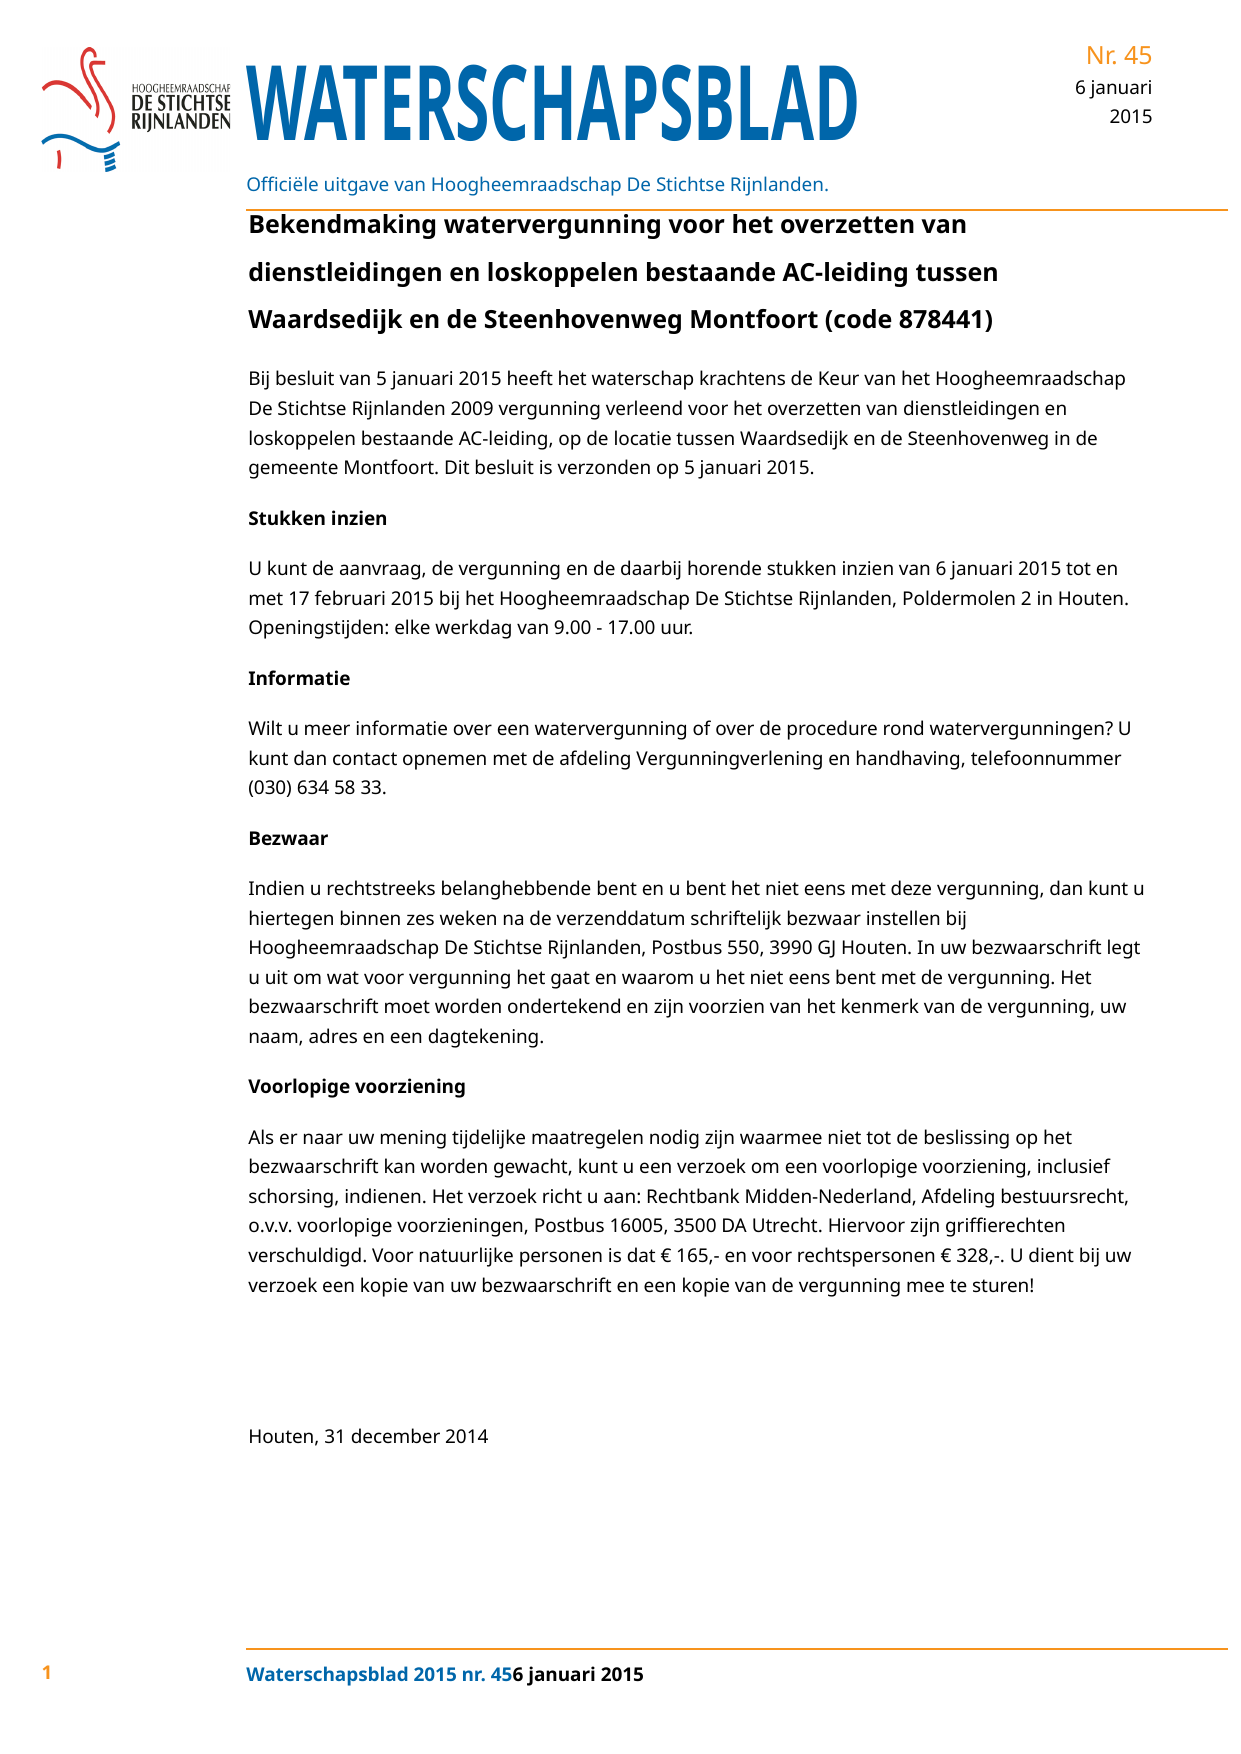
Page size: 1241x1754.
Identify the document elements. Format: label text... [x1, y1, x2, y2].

text Informatie [248, 665, 1152, 690]
picture [41, 47, 231, 172]
text Voorlopige voorziening [248, 1073, 1152, 1099]
text Bezwaar [248, 825, 1152, 850]
text U kunt de aanvraag, de vergunning en de daarbij horende stukken inzien van 6 januari 2015 tot en met 17 februari 2015 bij het Hoogheemraadschap De Stichtse Rijnlanden, Poldermolen 2 in Houten. Openingstijden: elke werkdag van 9.00 - 17.00 uur. [248, 555, 1152, 640]
text Bekendmaking watervergunning voor het overzetten van dienstleidingen en loskoppelen bestaande AC-leiding tussen Waardsedijk en de Steenhovenweg Montfoort (code 878441) [248, 211, 1152, 336]
text Bij besluit van 5 januari 2015 heeft het waterschap krachtens de Keur van het Hoogheemraadschap De Stichtse Rijnlanden 2009 vergunning verleend voor het overzetten van dienstleidingen en loskoppelen bestaande AC-leiding, op de locatie tussen Waardsedijk en de Steenhovenweg in de gemeente Montfoort. Dit besluit is verzonden op 5 januari 2015. [248, 366, 1152, 480]
text Als er naar uw mening tijdelijke maatregelen nodig zijn waarmee niet tot de beslissing op het bezwaarschrift kan worden gewacht, kunt u een verzoek om een voorlopige voorziening, inclusief schorsing, indienen. Het verzoek richt u aan: Rechtbank Midden-Nederland, Afdeling bestuursrecht, o.v.v. voorlopige voorzieningen, Postbus 16005, 3500 DA Utrecht. Hiervoor zijn griffierechten verschuldigd. Voor natuurlijke personen is dat € 165,- en voor rechtspersonen € 328,-. U dient bij uw verzoek een kopie van uw bezwaarschrift en een kopie van de vergunning mee te sturen! [248, 1124, 1152, 1297]
text Indien u rechtstreeks belanghebbende bent en u bent het niet eens met deze vergunning, dan kunt u hiertegen binnen zes weken na de verzenddatum schriftelijk bezwaar instellen bij Hoogheemraadschap De Stichtse Rijnlanden, Postbus 550, 3990 GJ Houten. In uw bezwaarschrift legt u uit om wat voor vergunning het gaat en waarom u het niet eens bent met de vergunning. Het bezwaarschrift moet worden ondertekend en zijn voorzien van het kenmerk van de vergunning, uw naam, adres en een dagtekening. [248, 875, 1152, 1049]
text Stukken inzien [248, 505, 1152, 530]
text Houten, 31 december 2014 [248, 1423, 1152, 1449]
text Wilt u meer informatie over een watervergunning of over de procedure rond watervergunningen? U kunt dan contact opnemen met de afdeling Vergunningverlening en handhaving, telefoonnummer (030) 634 58 33. [248, 715, 1152, 800]
